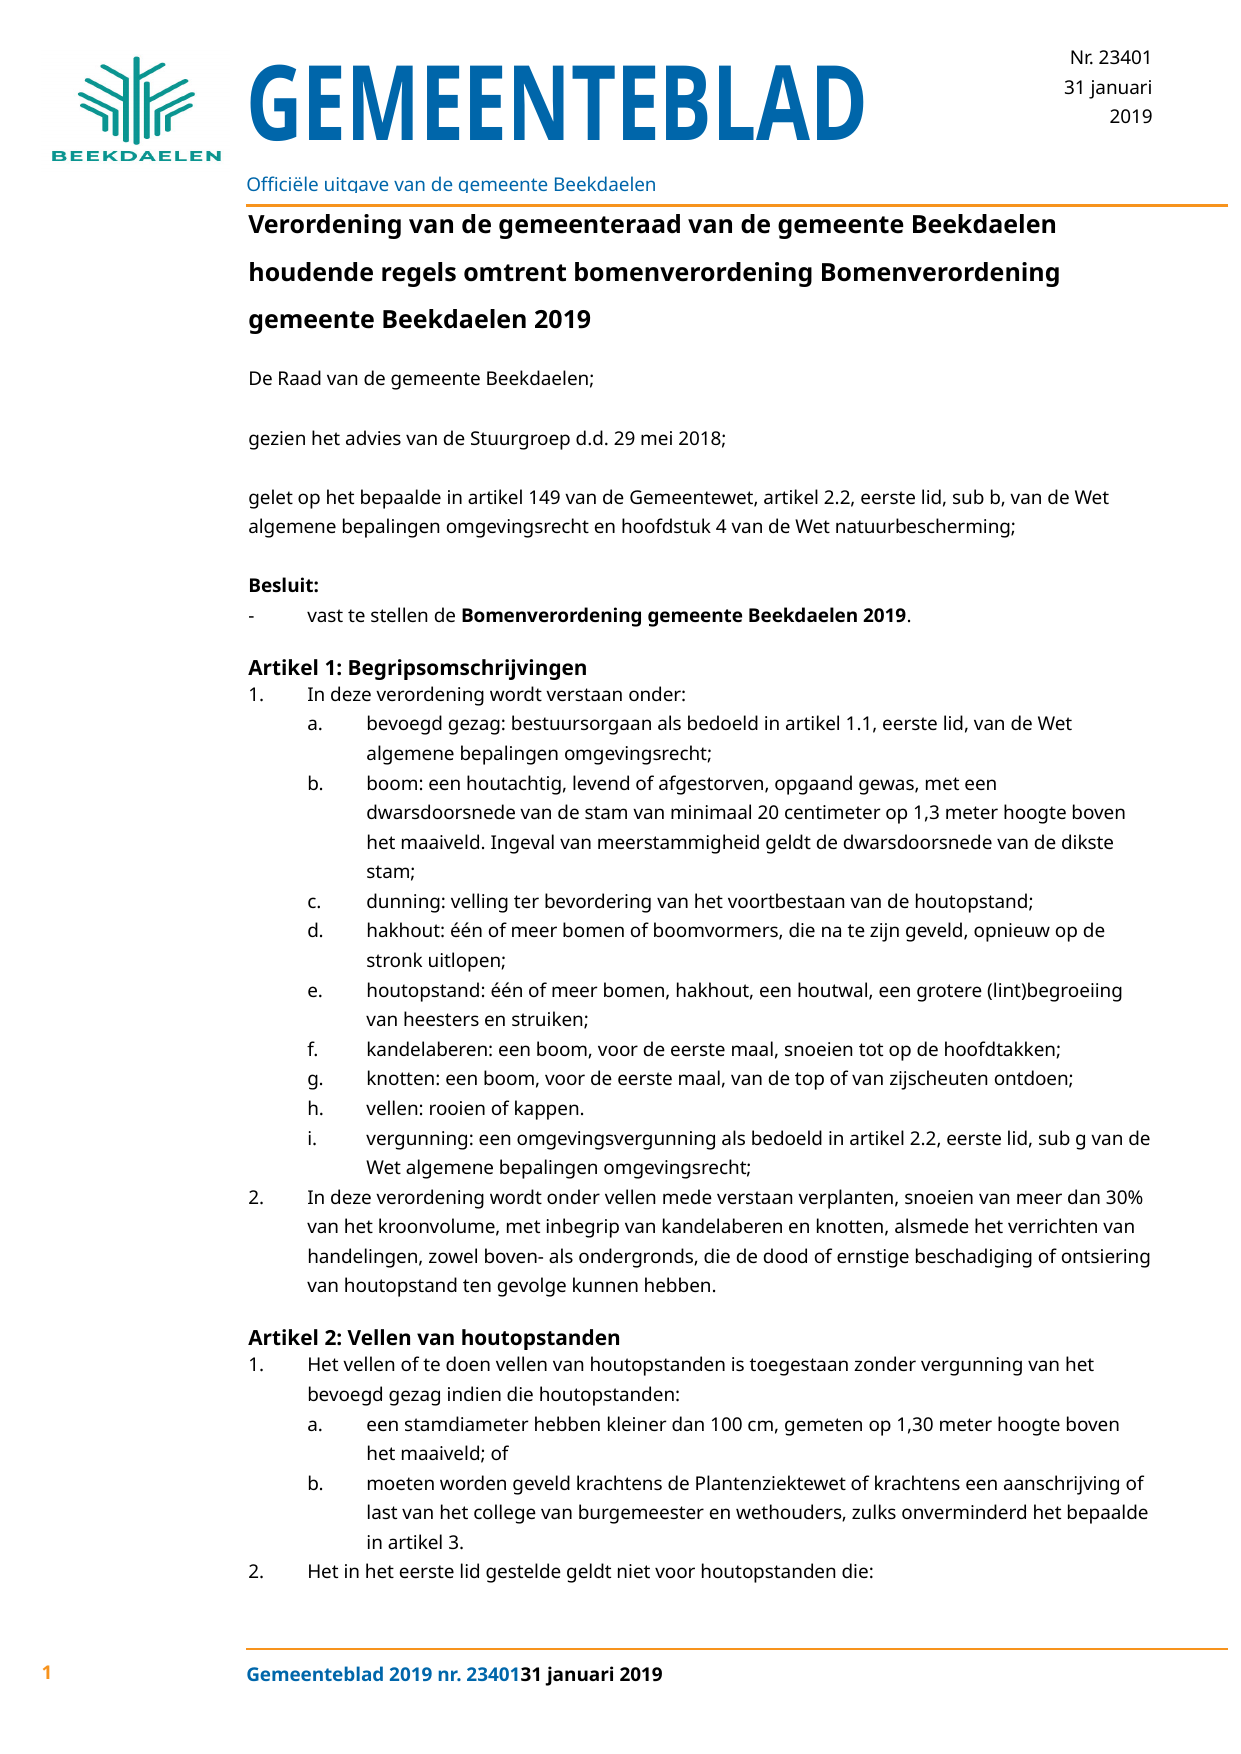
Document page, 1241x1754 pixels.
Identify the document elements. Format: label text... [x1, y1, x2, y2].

list houtopstand: één of meer bomen, hakhout, een houtwal, een grotere (lint)begroeiing van heesters en struiken; [307, 977, 1152, 1032]
list hakhout: één of meer bomen of boomvormers, die na te zijn geveld, opnieuw op de stronk uitlopen; [307, 918, 1152, 973]
list kandelaberen: een boom, voor de eerste maal, snoeien tot op de hoofdtakken; [307, 1036, 1152, 1062]
list bevoegd gezag: bestuursorgaan als bedoeld in artikel 1.1, eerste lid, van de Wet algemene bepalingen omgevingsrecht; [307, 711, 1152, 766]
text De Raad van de gemeente Beekdaelen; [248, 366, 1152, 391]
list een stamdiameter hebben kleiner dan 100 cm, gemeten op 1,30 meter hoogte boven het maaiveld; of [307, 1411, 1152, 1466]
text Artikel 1: Begripsomschrijvingen [248, 653, 1152, 681]
text Besluit: [248, 573, 1152, 598]
text Artikel 2: Vellen van houtopstanden [248, 1323, 1152, 1352]
list vellen: rooien of kappen. [307, 1095, 1152, 1121]
list vergunning: een omgevingsvergunning als bedoeld in artikel 2.2, eerste lid, sub g van de Wet algemene bepalingen omgevingsrecht; [307, 1125, 1152, 1180]
list moeten worden geveld krachtens de Plantenziektewet of krachtens een aanschrijving of last van het college van burgemeester en wethouders, zulks onverminderd het bepaalde in artikel 3. [307, 1470, 1152, 1555]
list Het vellen of te doen vellen van houtopstanden is toegestaan zonder vergunning van het bevoegd gezag indien die houtopstanden: [248, 1352, 1152, 1407]
text gelet op het bepaalde in artikel 149 van de Gemeentewet, artikel 2.2, eerste lid, sub b, van de Wet algemene bepalingen omgevingsrecht en hoofdstuk 4 van de Wet natuurbescherming; [248, 484, 1152, 539]
list knotten: een boom, voor de eerste maal, van de top of van zijscheuten ontdoen; [307, 1066, 1152, 1091]
text gezien het advies van de Stuurgroep d.d. 29 mei 2018; [248, 425, 1152, 450]
list In deze verordening wordt verstaan onder: [248, 681, 1152, 707]
picture [41, 47, 231, 172]
text Verordening van de gemeenteraad van de gemeente Beekdaelen houdende regels omtrent bomenverordening Bomenverordening gemeente Beekdaelen 2019 [248, 207, 1152, 336]
list vast te stellen de Bomenverordening gemeente Beekdaelen 2019. [248, 602, 1152, 628]
list dunning: velling ter bevordering van het voortbestaan van de houtopstand; [307, 888, 1152, 914]
list boom: een houtachtig, levend of afgestorven, opgaand gewas, met een dwarsdoorsnede van de stam van minimaal 20 centimeter op 1,3 meter hoogte boven het maaiveld. Ingeval van meerstammigheid geldt de dwarsdoorsnede van de dikste stam; [307, 770, 1152, 884]
list In deze verordening wordt onder vellen mede verstaan verplanten, snoeien van meer dan 30% van het kroonvolume, met inbegrip van kandelaberen en knotten, alsmede het verrichten van handelingen, zowel boven- als ondergronds, die de dood of ernstige beschadiging of ontsiering van houtopstand ten gevolge kunnen hebben. [248, 1184, 1152, 1298]
list Het in het eerste lid gestelde geldt niet voor houtopstanden die: [248, 1559, 1152, 1584]
